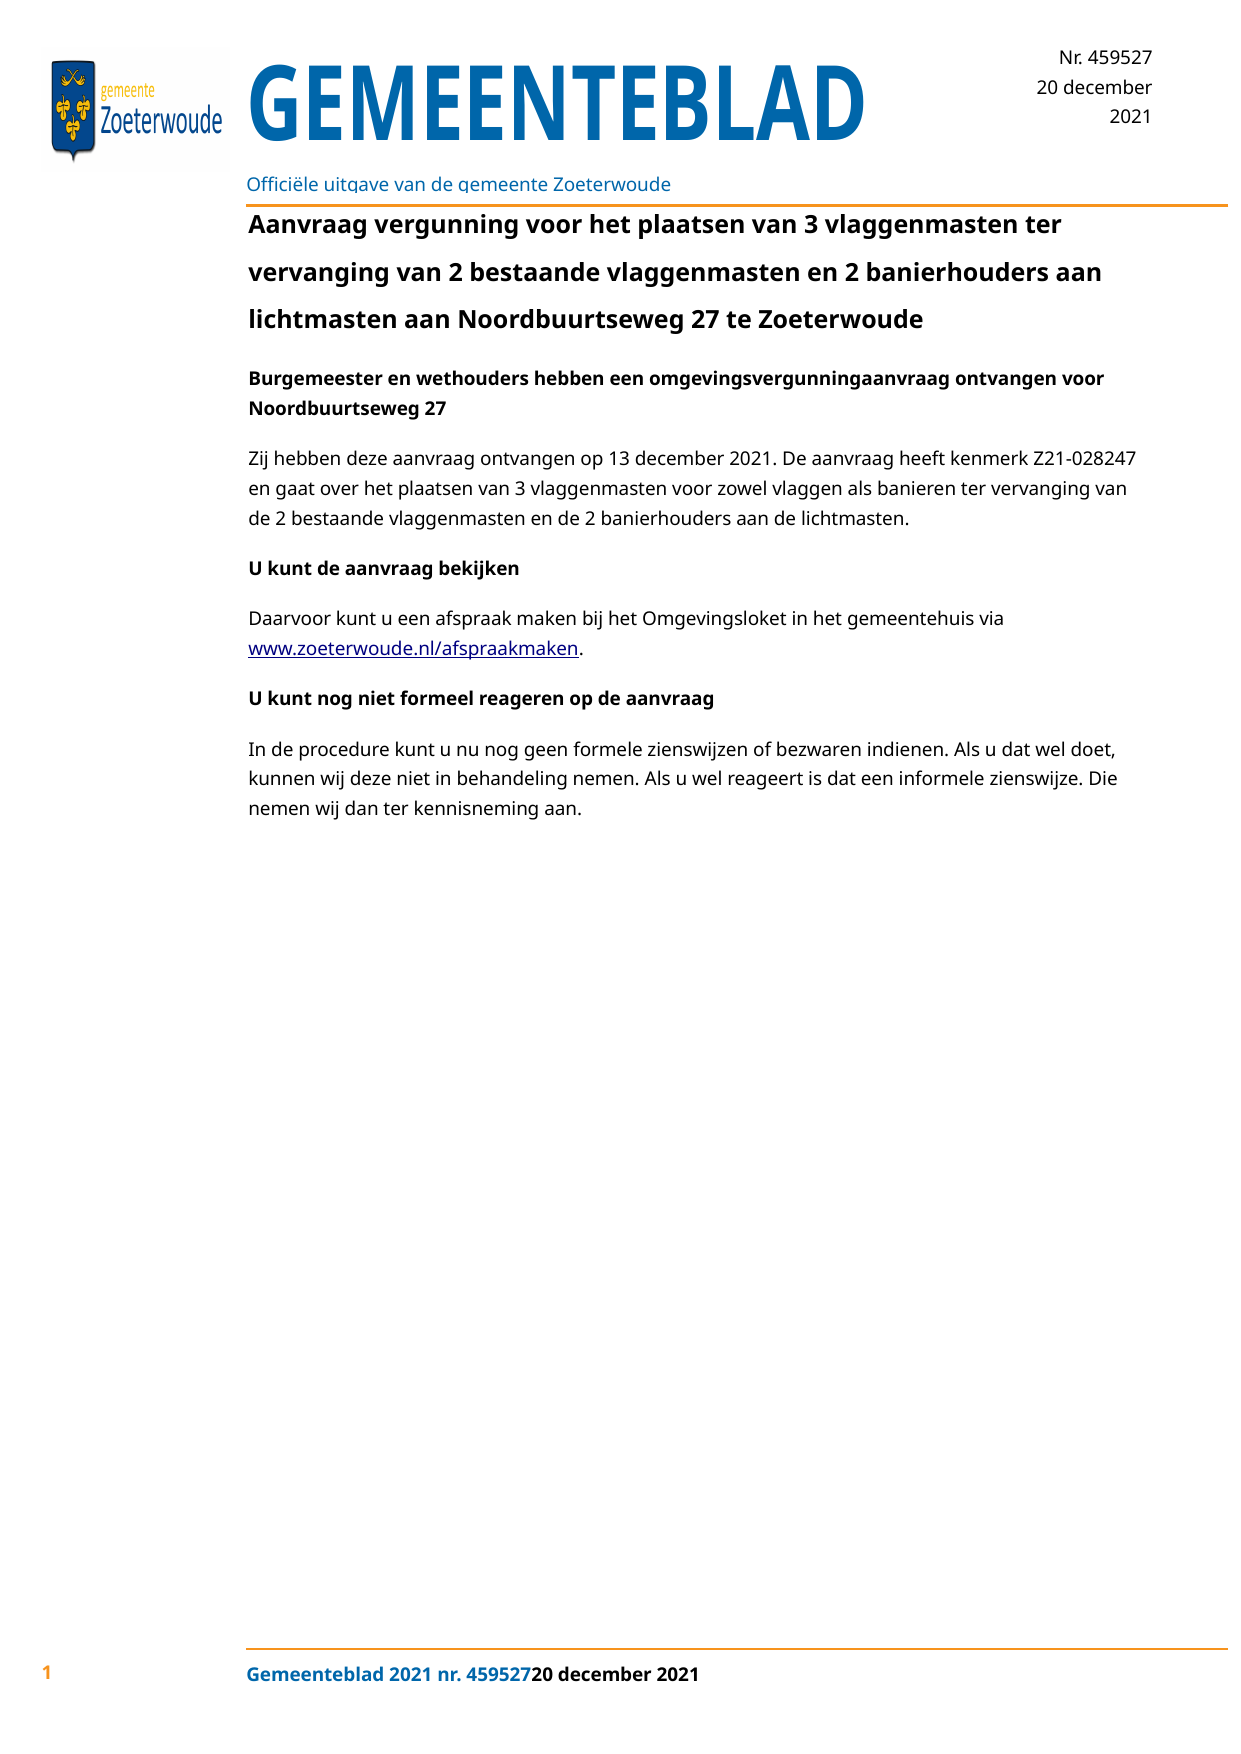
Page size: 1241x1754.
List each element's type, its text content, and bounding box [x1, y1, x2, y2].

text Daarvoor kunt u een afspraak maken bij het Omgevingsloket in het gemeentehuis via www.zoeterwoude.nl/afspraakmaken. [248, 606, 1152, 661]
text Aanvraag vergunning voor het plaatsen van 3 vlaggenmasten ter vervanging van 2 bestaande vlaggenmasten en 2 banierhouders aan lichtmasten aan Noordbuurtseweg 27 te Zoeterwoude [248, 207, 1152, 336]
text Zij hebben deze aanvraag ontvangen op 13 december 2021. De aanvraag heeft kenmerk Z21-028247 en gaat over het plaatsen van 3 vlaggenmasten voor zowel vlaggen als banieren ter vervanging van de 2 bestaande vlaggenmasten en de 2 banierhouders aan de lichtmasten. [248, 446, 1152, 530]
text In de procedure kunt u nu nog geen formele zienswijzen of bezwaren indienen. Als u dat wel doet, kunnen wij deze niet in behandeling nemen. Als u wel reageert is dat een informele zienswijze. Die nemen wij dan ter kennisneming aan. [248, 736, 1152, 821]
picture [41, 47, 231, 172]
text U kunt de aanvraag bekijken [248, 555, 1152, 581]
text Burgemeester en wethouders hebben een omgevingsvergunningaanvraag ontvangen voor Noordbuurtseweg 27 [248, 366, 1152, 421]
text U kunt nog niet formeel reageren op de aanvraag [248, 686, 1152, 711]
